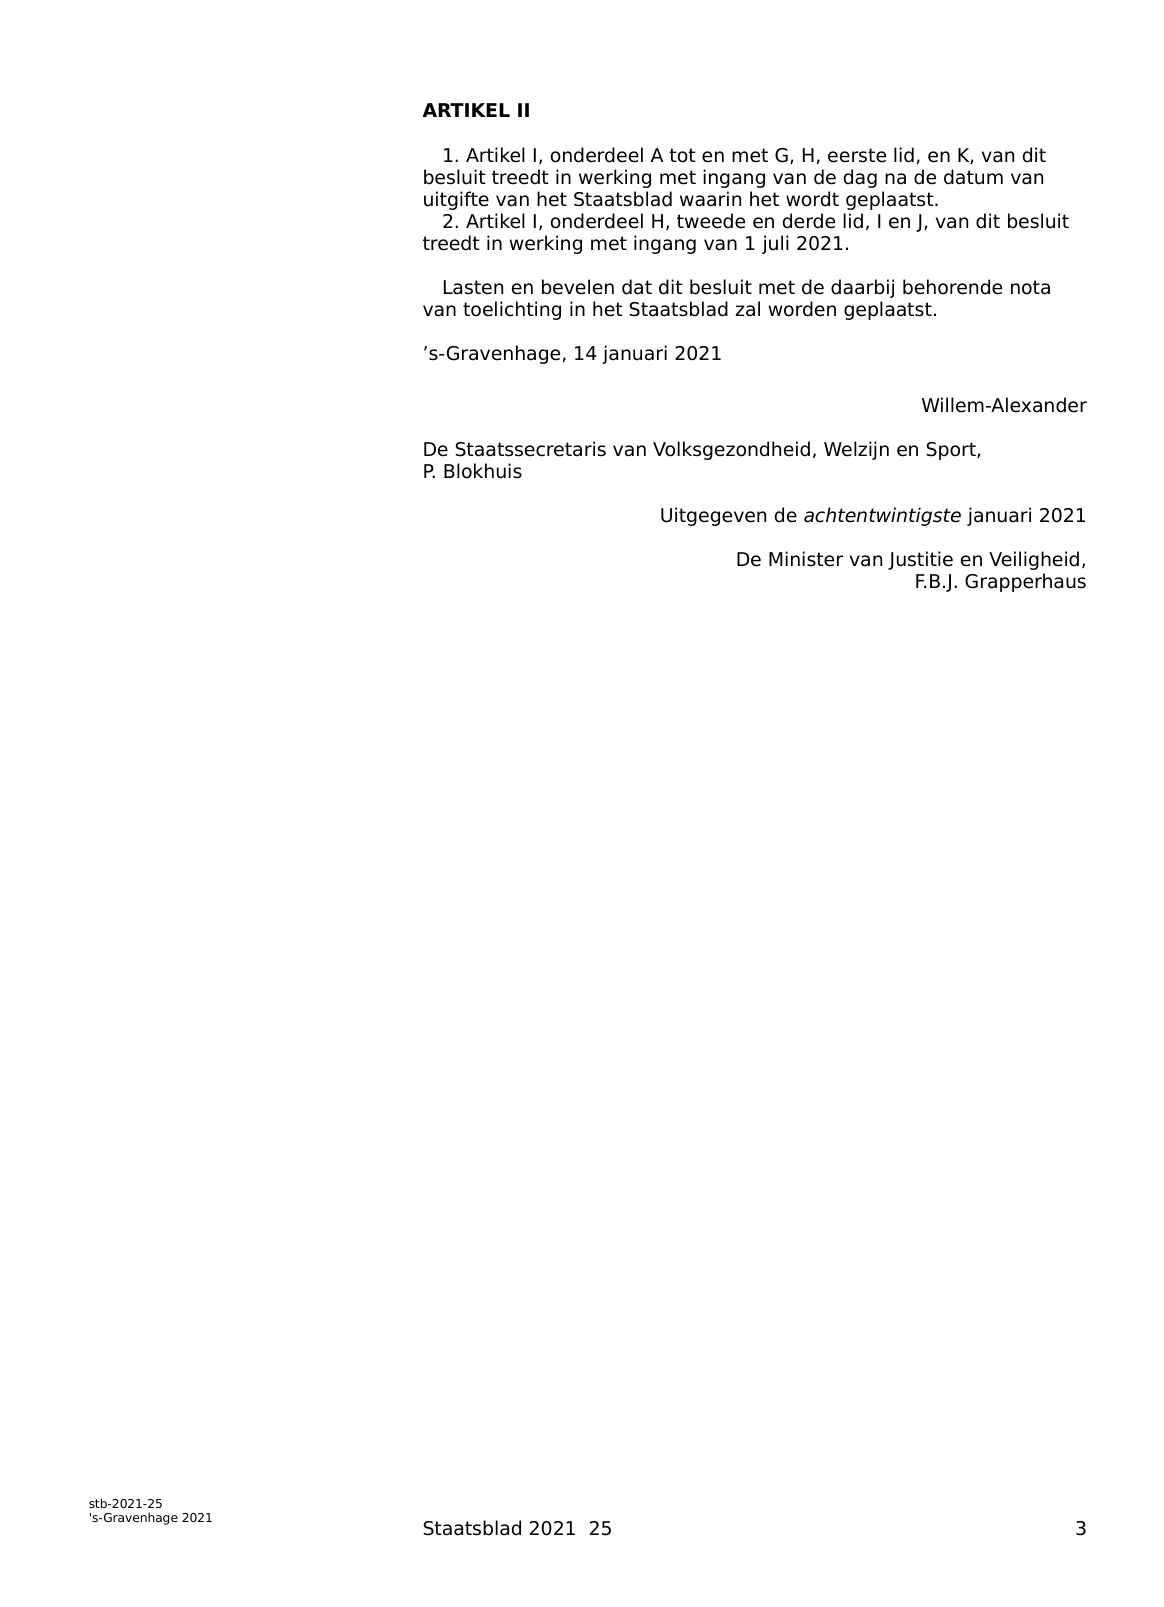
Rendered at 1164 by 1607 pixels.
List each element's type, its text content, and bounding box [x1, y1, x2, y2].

subtitle ARTIKEL II [422, 100, 1087, 122]
text De Minister van Justitie en Veiligheid, F.B.J. Grapperhaus [422, 549, 1087, 593]
text Uitgegeven de achtentwintigste januari 2021 [422, 505, 1087, 527]
text Willem-Alexander [422, 395, 1087, 417]
text ’s-Gravenhage, 14 januari 2021 [422, 343, 1087, 365]
text Lasten en bevelen dat dit besluit met de daarbij behorende nota van toelichting in het Staatsblad zal worden geplaatst. [422, 277, 1087, 321]
text 1. Artikel I, onderdeel A tot en met G, H, eerste lid, en K, van dit besluit treedt in werking met ingang van de dag na de datum van uitgifte van het Staatsblad waarin het wordt geplaatst. [422, 144, 1087, 211]
text 's-Gravenhage 2021 [88, 1511, 323, 1525]
text stb-2021-25 [88, 1497, 323, 1511]
text 2. Artikel I, onderdeel H, tweede en derde lid, I en J, van dit besluit treedt in werking met ingang van 1 juli 2021. [422, 211, 1087, 254]
text De Staatssecretaris van Volksgezondheid, Welzijn en Sport, P. Blokhuis [422, 439, 1087, 483]
